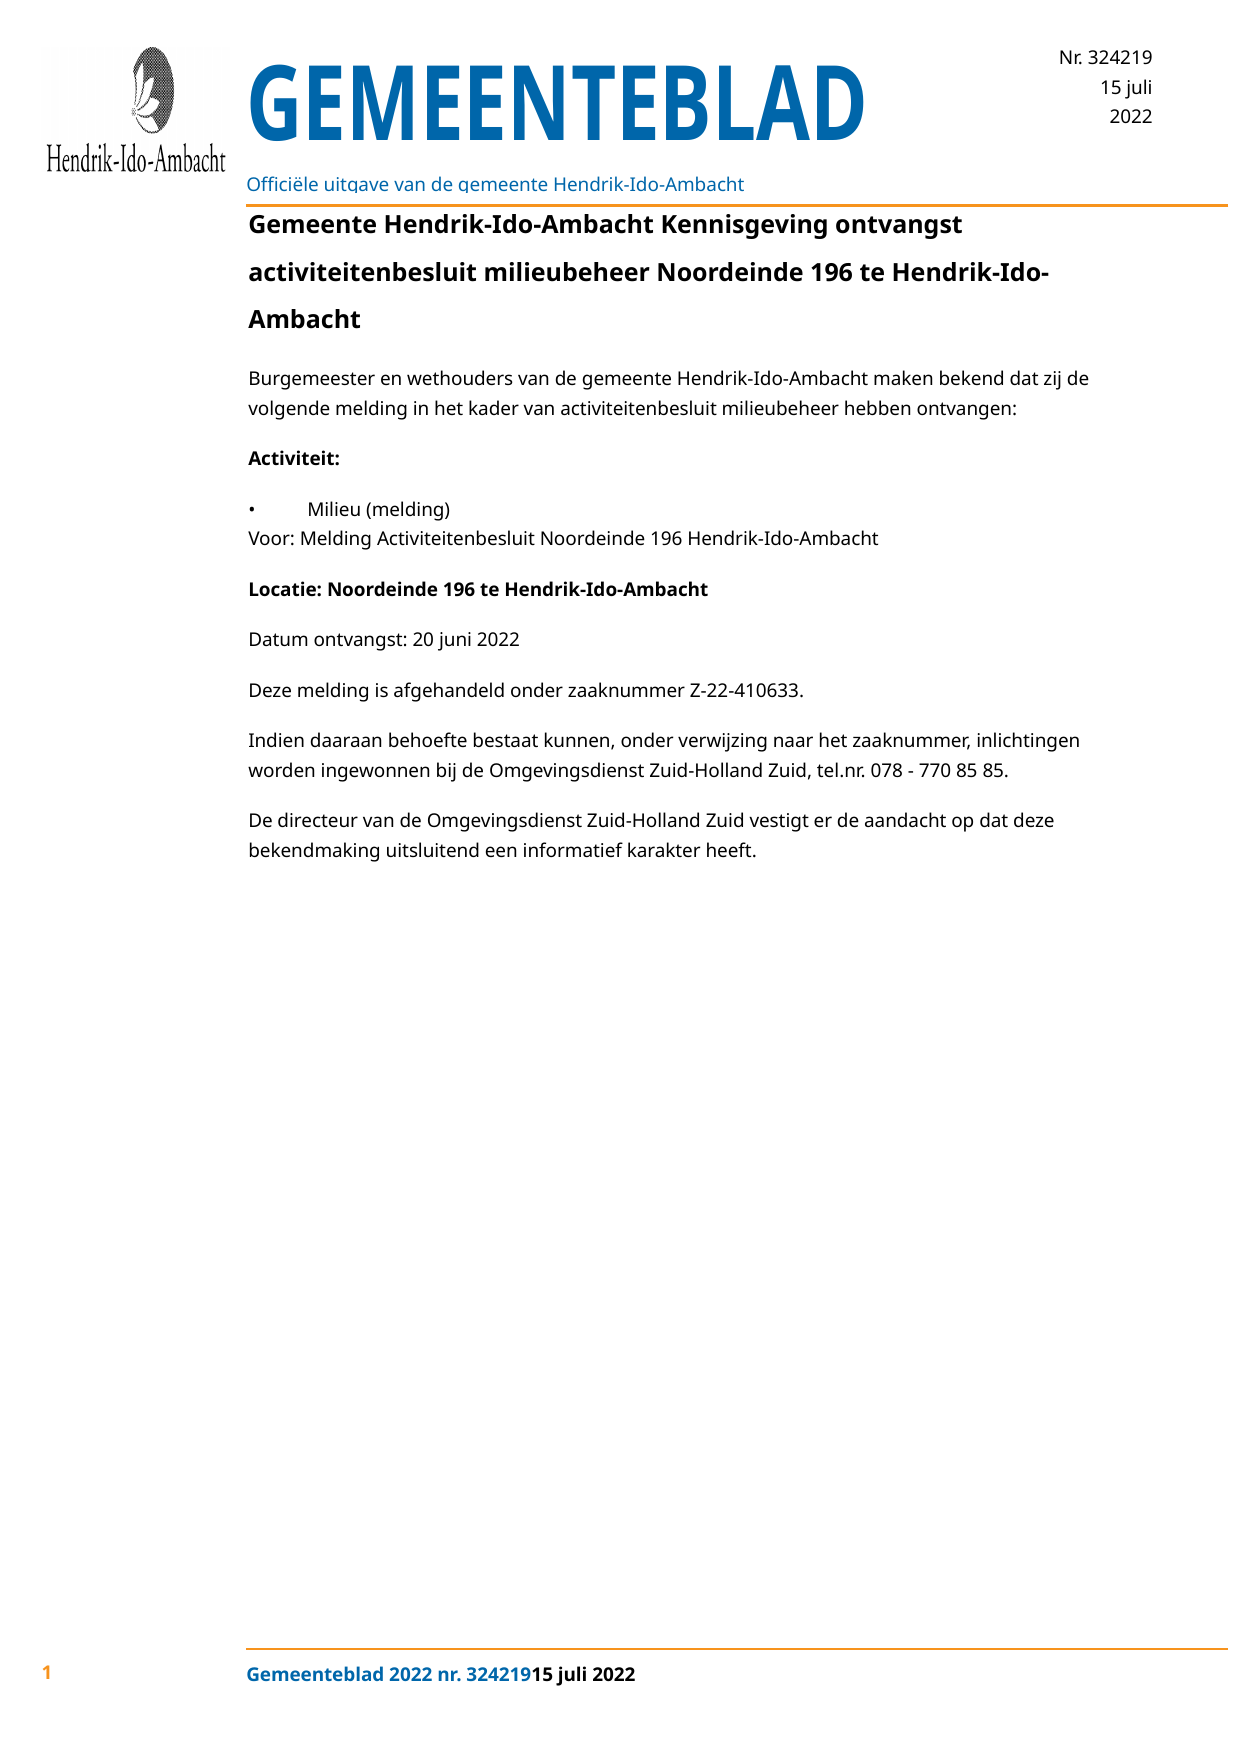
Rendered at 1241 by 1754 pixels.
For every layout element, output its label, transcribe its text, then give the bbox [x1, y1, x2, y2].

text Deze melding is afgehandeld onder zaaknummer Z-22-410633. [248, 677, 1152, 702]
text Activiteit: [248, 446, 1152, 471]
text Datum ontvangst: 20 juni 2022 [248, 626, 1152, 652]
text Indien daaraan behoefte bestaat kunnen, onder verwijzing naar het zaaknummer, inlichtingen worden ingewonnen bij de Omgevingsdienst Zuid-Holland Zuid, tel.nr. 078 - 770 85 85. [248, 727, 1152, 782]
text Burgemeester en wethouders van de gemeente Hendrik-Ido-Ambacht maken bekend dat zij de volgende melding in het kader van activiteitenbesluit milieubeheer hebben ontvangen: [248, 366, 1152, 421]
text Voor: Melding Activiteitenbesluit Noordeinde 196 Hendrik-Ido-Ambacht [248, 526, 1152, 551]
text De directeur van de Omgevingsdienst Zuid-Holland Zuid vestigt er de aandacht op dat deze bekendmaking uitsluitend een informatief karakter heeft. [248, 807, 1152, 862]
text Gemeente Hendrik-Ido-Ambacht Kennisgeving ontvangst activiteitenbesluit milieubeheer Noordeinde 196 te Hendrik-Ido-Ambacht [248, 207, 1152, 336]
picture [41, 47, 231, 172]
list Milieu (melding) [248, 496, 1152, 522]
text Locatie: Noordeinde 196 te Hendrik-Ido-Ambacht [248, 576, 1152, 602]
